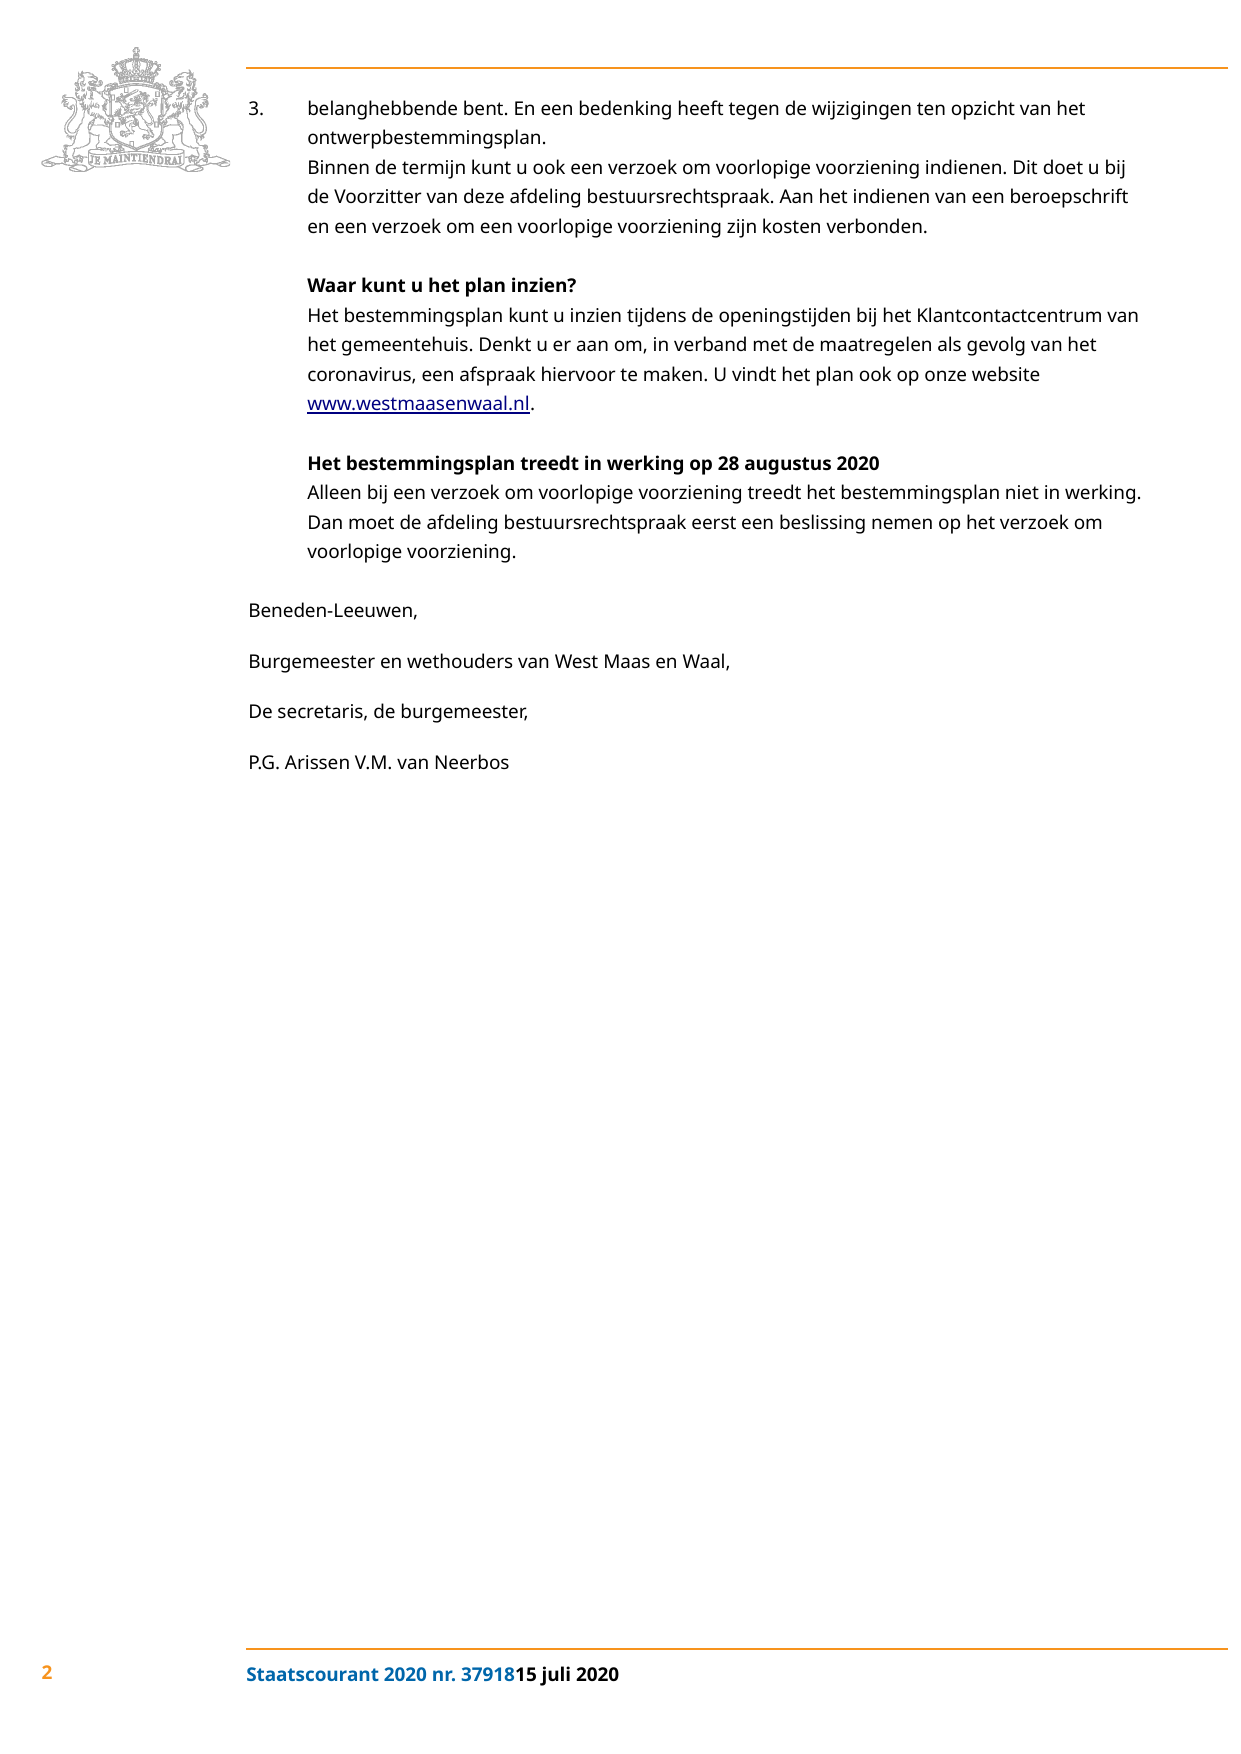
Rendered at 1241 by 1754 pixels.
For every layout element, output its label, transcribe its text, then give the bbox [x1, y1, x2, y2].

list belanghebbende bent. En een bedenking heeft tegen de wijzigingen ten opzicht van het ontwerpbestemmingsplan. [248, 95, 1152, 150]
text P.G. Arissen V.M. van Neerbos [248, 749, 1152, 775]
picture [41, 47, 231, 172]
list Het bestemmingsplan kunt u inzien tijdens de openingstijden bij het Klantcontactcentrum van het gemeentehuis. Denkt u er aan om, in verband met de maatregelen als gevolg van het coronavirus, een afspraak hiervoor te maken. U vindt het plan ook op onze website www.westmaasenwaal.nl. [248, 302, 1152, 416]
text Burgemeester en wethouders van West Maas en Waal, [248, 648, 1152, 674]
list Alleen bij een verzoek om voorlopige voorziening treedt het bestemmingsplan niet in werking. Dan moet de afdeling bestuursrechtspraak eerst een beslissing nemen op het verzoek om voorlopige voorziening. [248, 479, 1152, 564]
text Beneden-Leeuwen, [248, 598, 1152, 623]
text De secretaris, de burgemeester, [248, 698, 1152, 724]
list Het bestemmingsplan treedt in werking op 28 augustus 2020 [248, 450, 1152, 476]
list Binnen de termijn kunt u ook een verzoek om voorlopige voorziening indienen. Dit doet u bij de Voorzitter van deze afdeling bestuursrechtspraak. Aan het indienen van een beroepschrift en een verzoek om een voorlopige voorziening zijn kosten verbonden. [248, 154, 1152, 239]
list Waar kunt u het plan inzien? [248, 272, 1152, 298]
